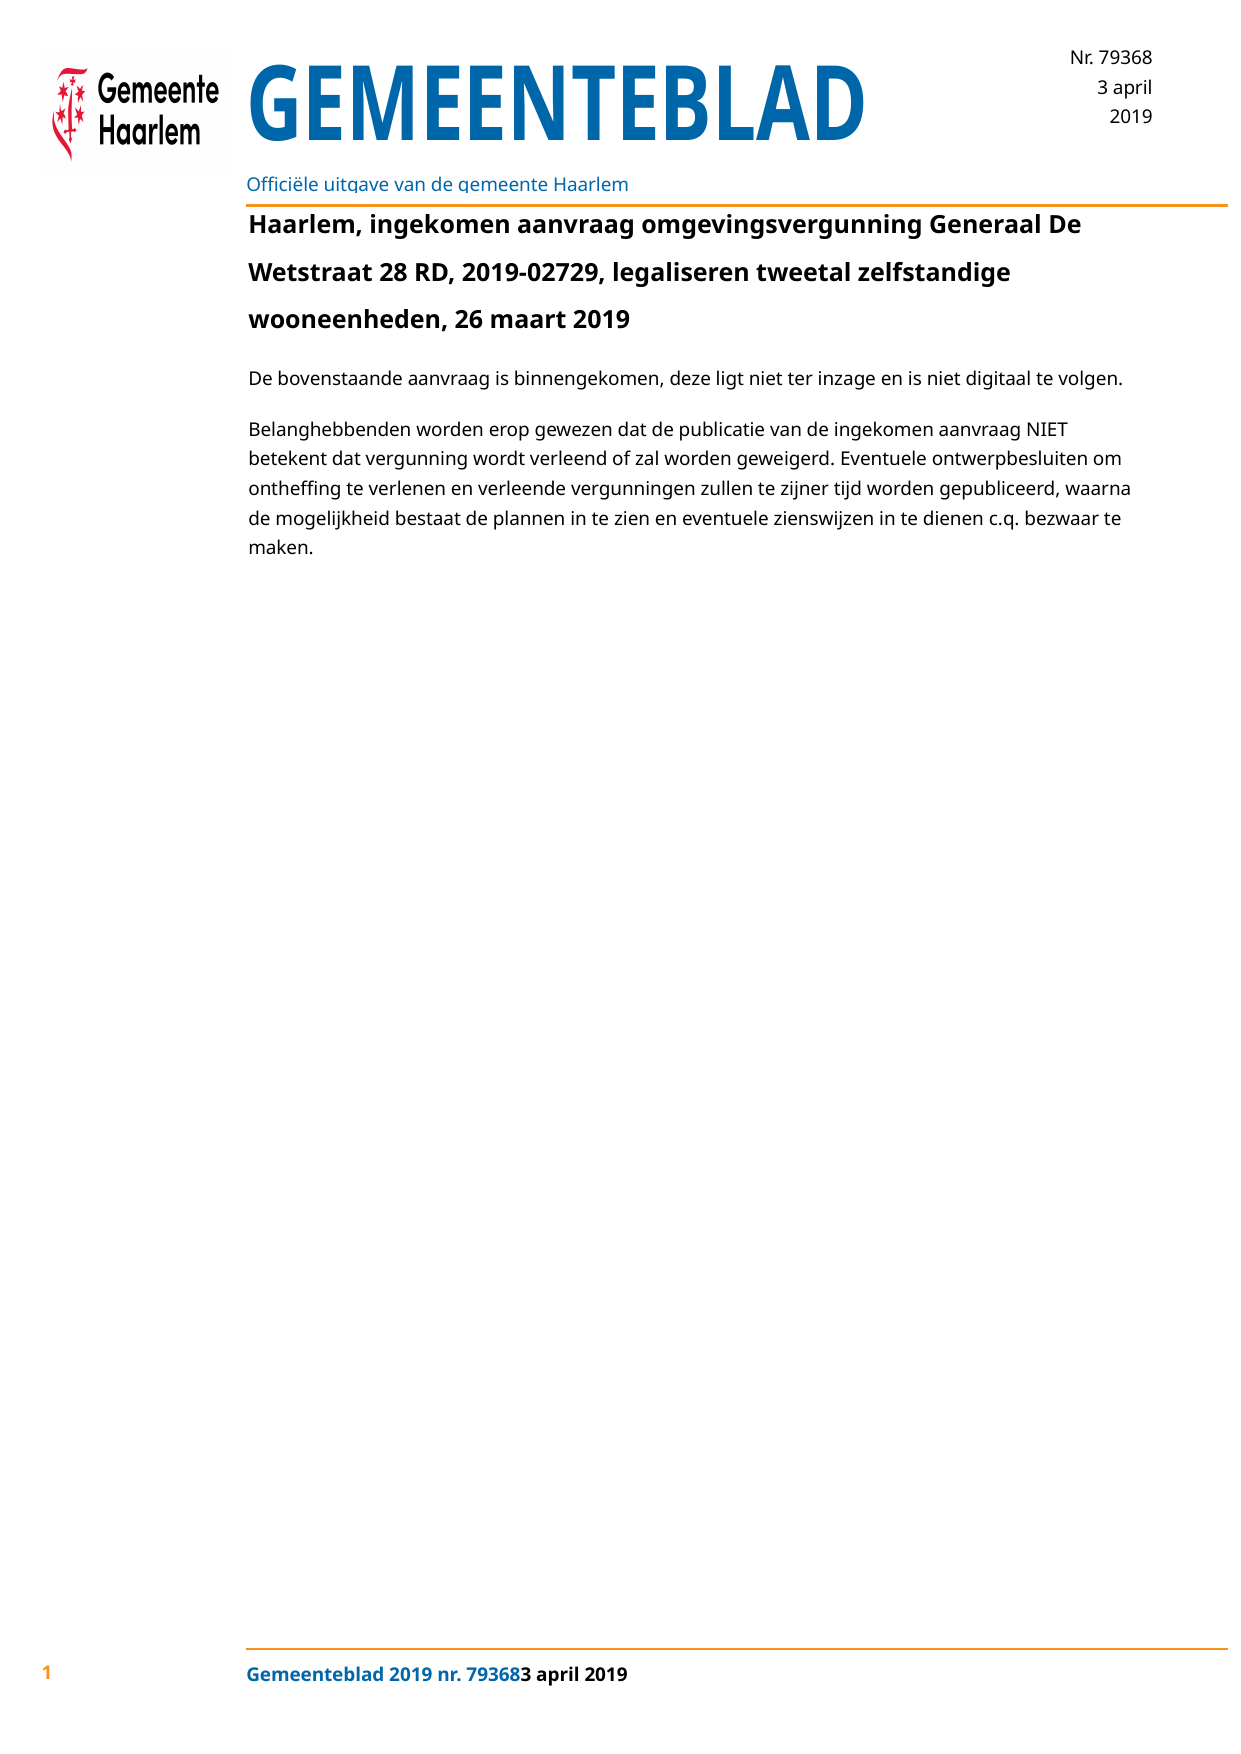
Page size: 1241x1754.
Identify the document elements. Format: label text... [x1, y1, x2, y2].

text Haarlem, ingekomen aanvraag omgevingsvergunning Generaal De Wetstraat 28 RD, 2019-02729, legaliseren tweetal zelfstandige wooneenheden, 26 maart 2019 [248, 207, 1152, 336]
picture [41, 47, 231, 172]
text Belanghebbenden worden erop gewezen dat de publicatie van de ingekomen aanvraag NIET betekent dat vergunning wordt verleend of zal worden geweigerd. Eventuele ontwerpbesluiten om ontheffing te verlenen en verleende vergunningen zullen te zijner tijd worden gepubliceerd, waarna de mogelijkheid bestaat de plannen in te zien en eventuele zienswijzen in te dienen c.q. bezwaar te maken. [248, 416, 1152, 560]
text De bovenstaande aanvraag is binnengekomen, deze ligt niet ter inzage en is niet digitaal te volgen. [248, 366, 1152, 391]
